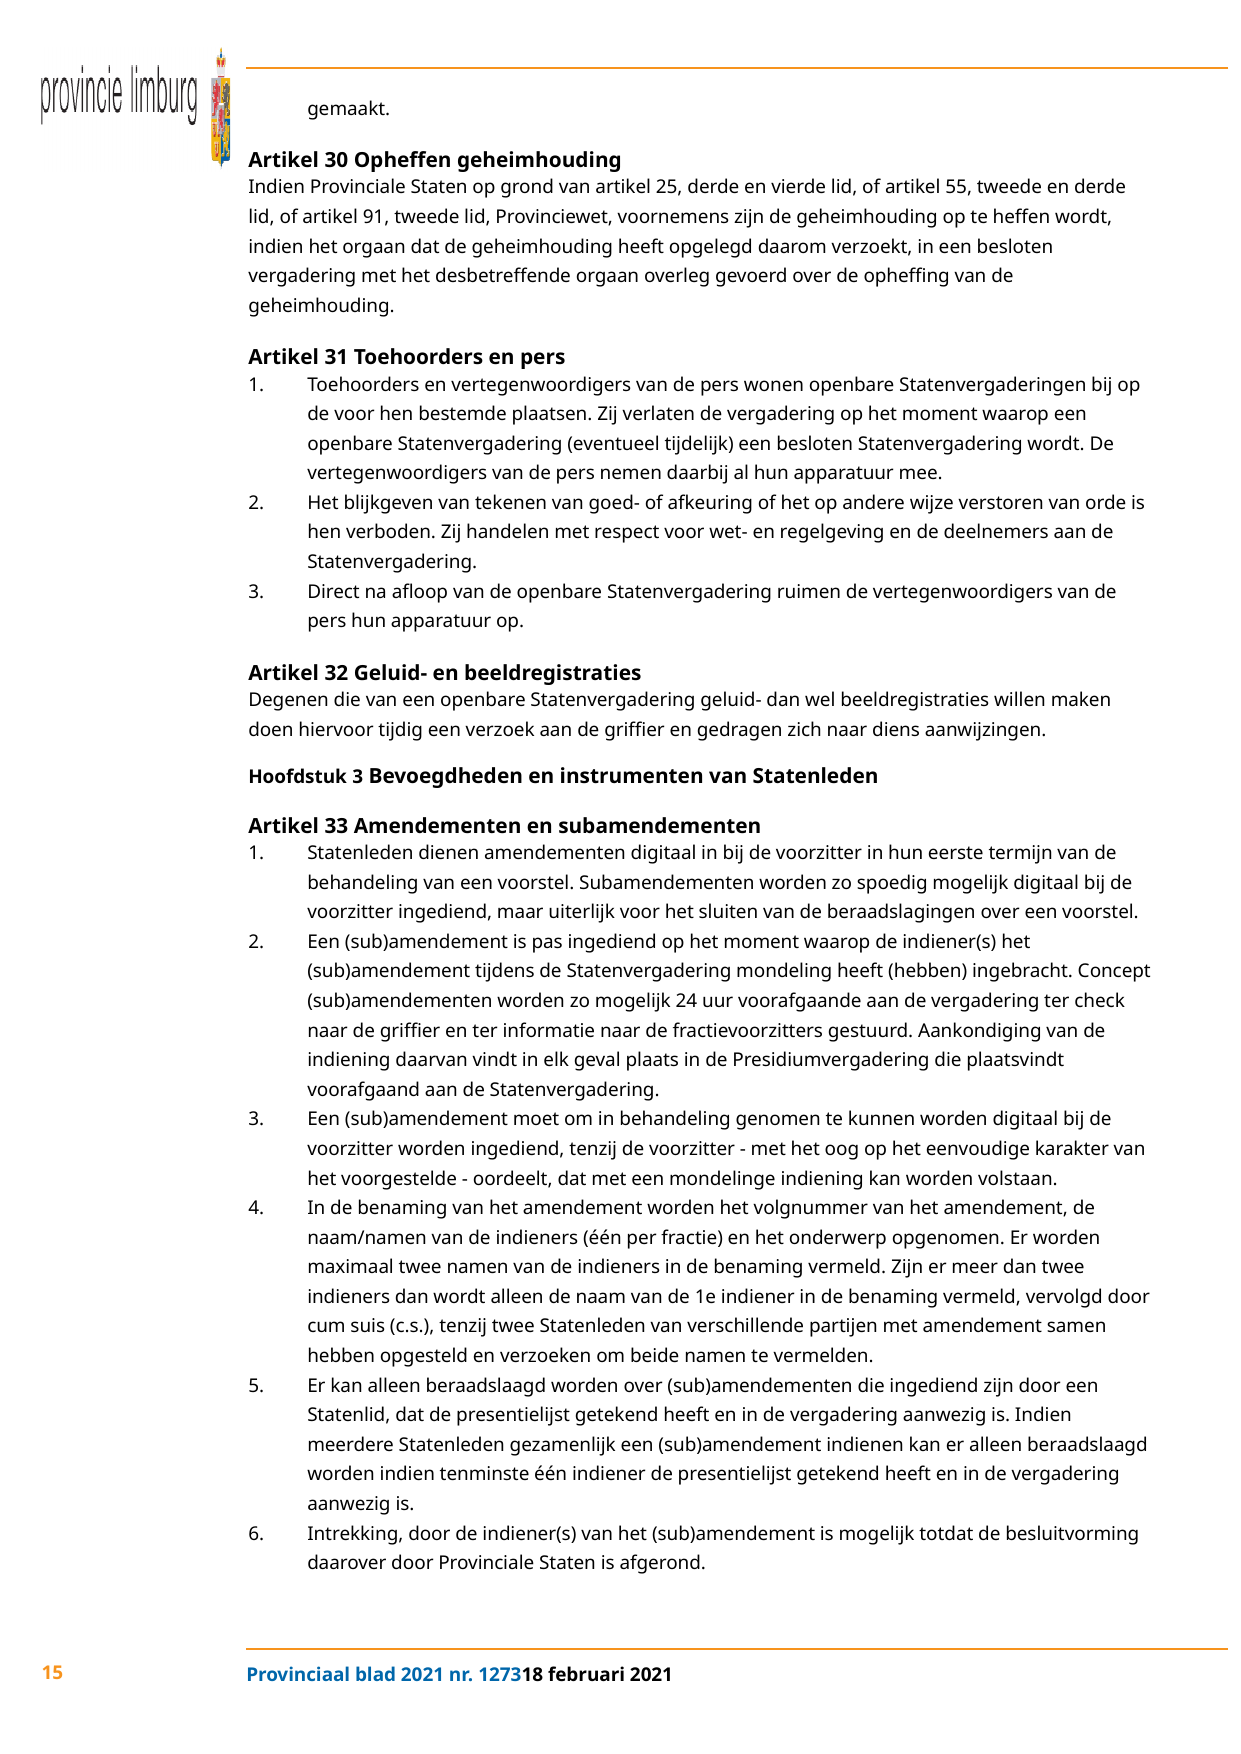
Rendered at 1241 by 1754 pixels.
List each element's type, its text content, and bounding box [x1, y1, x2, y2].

text Artikel 33 Amendementen en subamendementen [248, 811, 1152, 839]
text Artikel 31 Toehoorders en pers [248, 342, 1152, 371]
list Het blijkgeven van tekenen van goed- of afkeuring of het op andere wijze verstoren van orde is hen verboden. Zij handelen met respect voor wet- en regelgeving en de deelnemers aan de Statenvergadering. [248, 489, 1152, 574]
list gemaakt. [248, 95, 1152, 121]
picture [41, 47, 231, 172]
list Er kan alleen beraadslaagd worden over (sub)amendementen die ingediend zijn door een Statenlid, dat de presentielijst getekend heeft en in de vergadering aanwezig is. Indien meerdere Statenleden gezamenlijk een (sub)amendement indienen kan er alleen beraadslaagd worden indien tenminste één indiener de presentielijst getekend heeft en in de vergadering aanwezig is. [248, 1372, 1152, 1516]
list Direct na afloop van de openbare Statenvergadering ruimen de vertegenwoordigers van de pers hun apparatuur op. [248, 578, 1152, 633]
text Indien Provinciale Staten op grond van artikel 25, derde en vierde lid, of artikel 55, tweede en derde lid, of artikel 91, tweede lid, Provinciewet, voornemens zijn de geheimhouding op te heffen wordt, indien het orgaan dat de geheimhouding heeft opgelegd daarom verzoekt, in een besloten vergadering met het desbetreffende orgaan overleg gevoerd over de opheffing van de geheimhouding. [248, 174, 1152, 318]
text Hoofdstuk 3 Bevoegdheden en instrumenten van Statenleden [248, 762, 1152, 790]
list Statenleden dienen amendementen digitaal in bij de voorzitter in hun eerste termijn van de behandeling van een voorstel. Subamendementen worden zo spoedig mogelijk digitaal bij de voorzitter ingediend, maar uiterlijk voor het sluiten van de beraadslagingen over een voorstel. [248, 839, 1152, 924]
text Artikel 30 Opheffen geheimhouding [248, 145, 1152, 174]
list In de benaming van het amendement worden het volgnummer van het amendement, de naam/namen van de indieners (één per fractie) en het onderwerp opgenomen. Er worden maximaal twee namen van de indieners in de benaming vermeld. Zijn er meer dan twee indieners dan wordt alleen de naam van de 1e indiener in de benaming vermeld, vervolgd door cum suis (c.s.), tenzij twee Statenleden van verschillende partijen met amendement samen hebben opgesteld en verzoeken om beide namen te vermelden. [248, 1194, 1152, 1368]
list Toehoorders en vertegenwoordigers van de pers wonen openbare Statenvergaderingen bij op de voor hen bestemde plaatsen. Zij verlaten de vergadering op het moment waarop een openbare Statenvergadering (eventueel tijdelijk) een besloten Statenvergadering wordt. De vertegenwoordigers van de pers nemen daarbij al hun apparatuur mee. [248, 371, 1152, 485]
text Degenen die van een openbare Statenvergadering geluid- dan wel beeldregistraties willen maken doen hiervoor tijdig een verzoek aan de griffier en gedragen zich naar diens aanwijzingen. [248, 686, 1152, 742]
list Een (sub)amendement moet om in behandeling genomen te kunnen worden digitaal bij de voorzitter worden ingediend, tenzij de voorzitter - met het oog op het eenvoudige karakter van het voorgestelde - oordeelt, dat met een mondelinge indiening kan worden volstaan. [248, 1106, 1152, 1190]
list Een (sub)amendement is pas ingediend op het moment waarop de indiener(s) het (sub)amendement tijdens de Statenvergadering mondeling heeft (hebben) ingebracht. Concept (sub)amendementen worden zo mogelijk 24 uur voorafgaande aan de vergadering ter check naar de griffier en ter informatie naar de fractievoorzitters gestuurd. Aankondiging van de indiening daarvan vindt in elk geval plaats in de Presidiumvergadering die plaatsvindt voorafgaand aan de Statenvergadering. [248, 928, 1152, 1102]
text Artikel 32 Geluid- en beeldregistraties [248, 658, 1152, 686]
list Intrekking, door de indiener(s) van het (sub)amendement is mogelijk totdat de besluitvorming daarover door Provinciale Staten is afgerond. [248, 1520, 1152, 1575]
